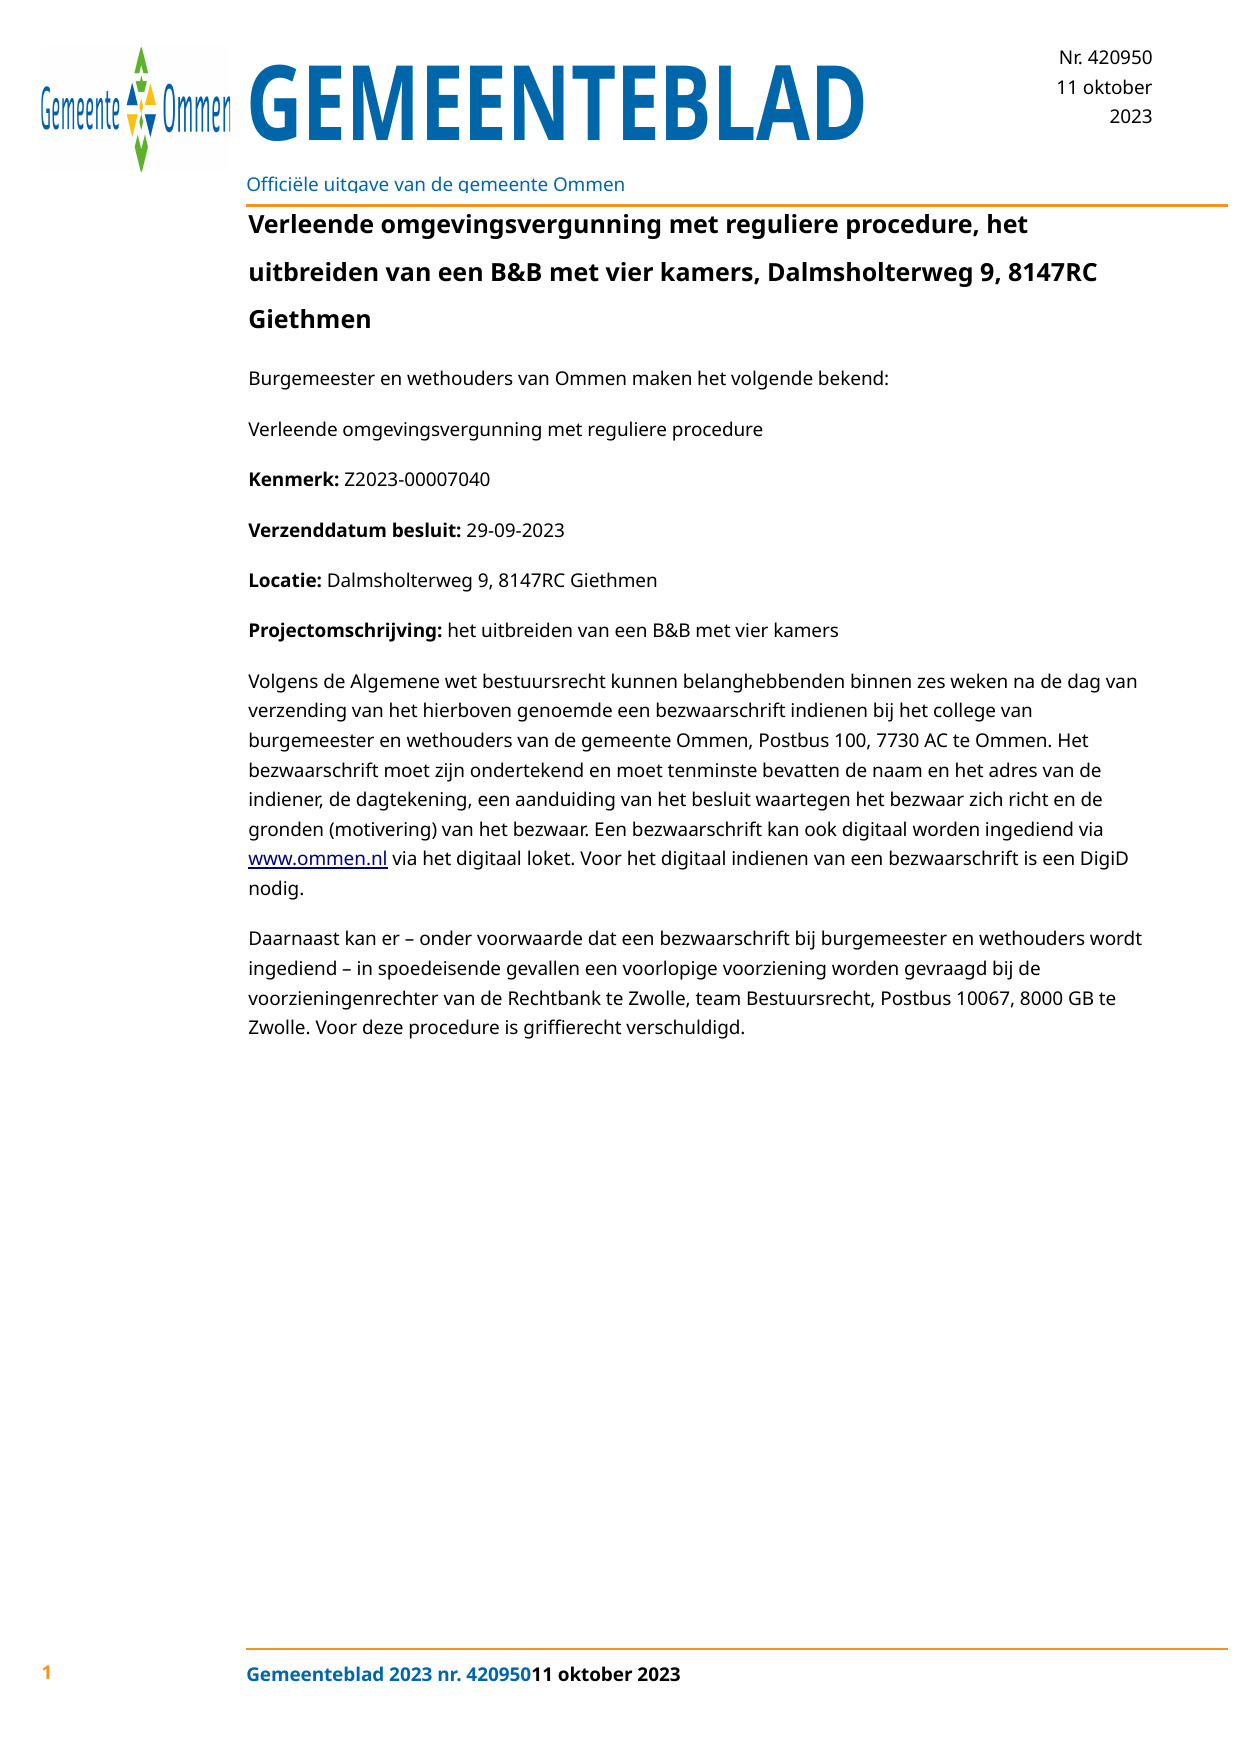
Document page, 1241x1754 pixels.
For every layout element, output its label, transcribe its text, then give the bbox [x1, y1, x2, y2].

text Daarnaast kan er – onder voorwaarde dat een bezwaarschrift bij burgemeester en wethouders wordt ingediend – in spoedeisende gevallen een voorlopige voorziening worden gevraagd bij de voorzieningenrechter van de Rechtbank te Zwolle, team Bestuursrecht, Postbus 10067, 8000 GB te Zwolle. Voor deze procedure is griffierecht verschuldigd. [248, 926, 1152, 1040]
text Volgens de Algemene wet bestuursrecht kunnen belanghebbenden binnen zes weken na de dag van verzending van het hierboven genoemde een bezwaarschrift indienen bij het college van burgemeester en wethouders van de gemeente Ommen, Postbus 100, 7730 AC te Ommen. Het bezwaarschrift moet zijn ondertekend en moet tenminste bevatten de naam en het adres van de indiener, de dagtekening, een aanduiding van het besluit waartegen het bezwaar zich richt en de gronden (motivering) van het bezwaar. Een bezwaarschrift kan ook digitaal worden ingediend via www.ommen.nl via het digitaal loket. Voor het digitaal indienen van een bezwaarschrift is een DigiD nodig. [248, 668, 1152, 901]
text Verleende omgevingsvergunning met reguliere procedure [248, 416, 1152, 442]
text Burgemeester en wethouders van Ommen maken het volgende bekend: [248, 366, 1152, 391]
text Verleende omgevingsvergunning met reguliere procedure, het uitbreiden van een B&B met vier kamers, Dalmsholterweg 9, 8147RC Giethmen [248, 207, 1152, 336]
text Verzenddatum besluit: 29-09-2023 [248, 517, 1152, 542]
text Locatie: Dalmsholterweg 9, 8147RC Giethmen [248, 567, 1152, 593]
text Kenmerk: Z2023-00007040 [248, 466, 1152, 492]
text Projectomschrijving: het uitbreiden van een B&B met vier kamers [248, 618, 1152, 643]
picture [41, 47, 231, 172]
